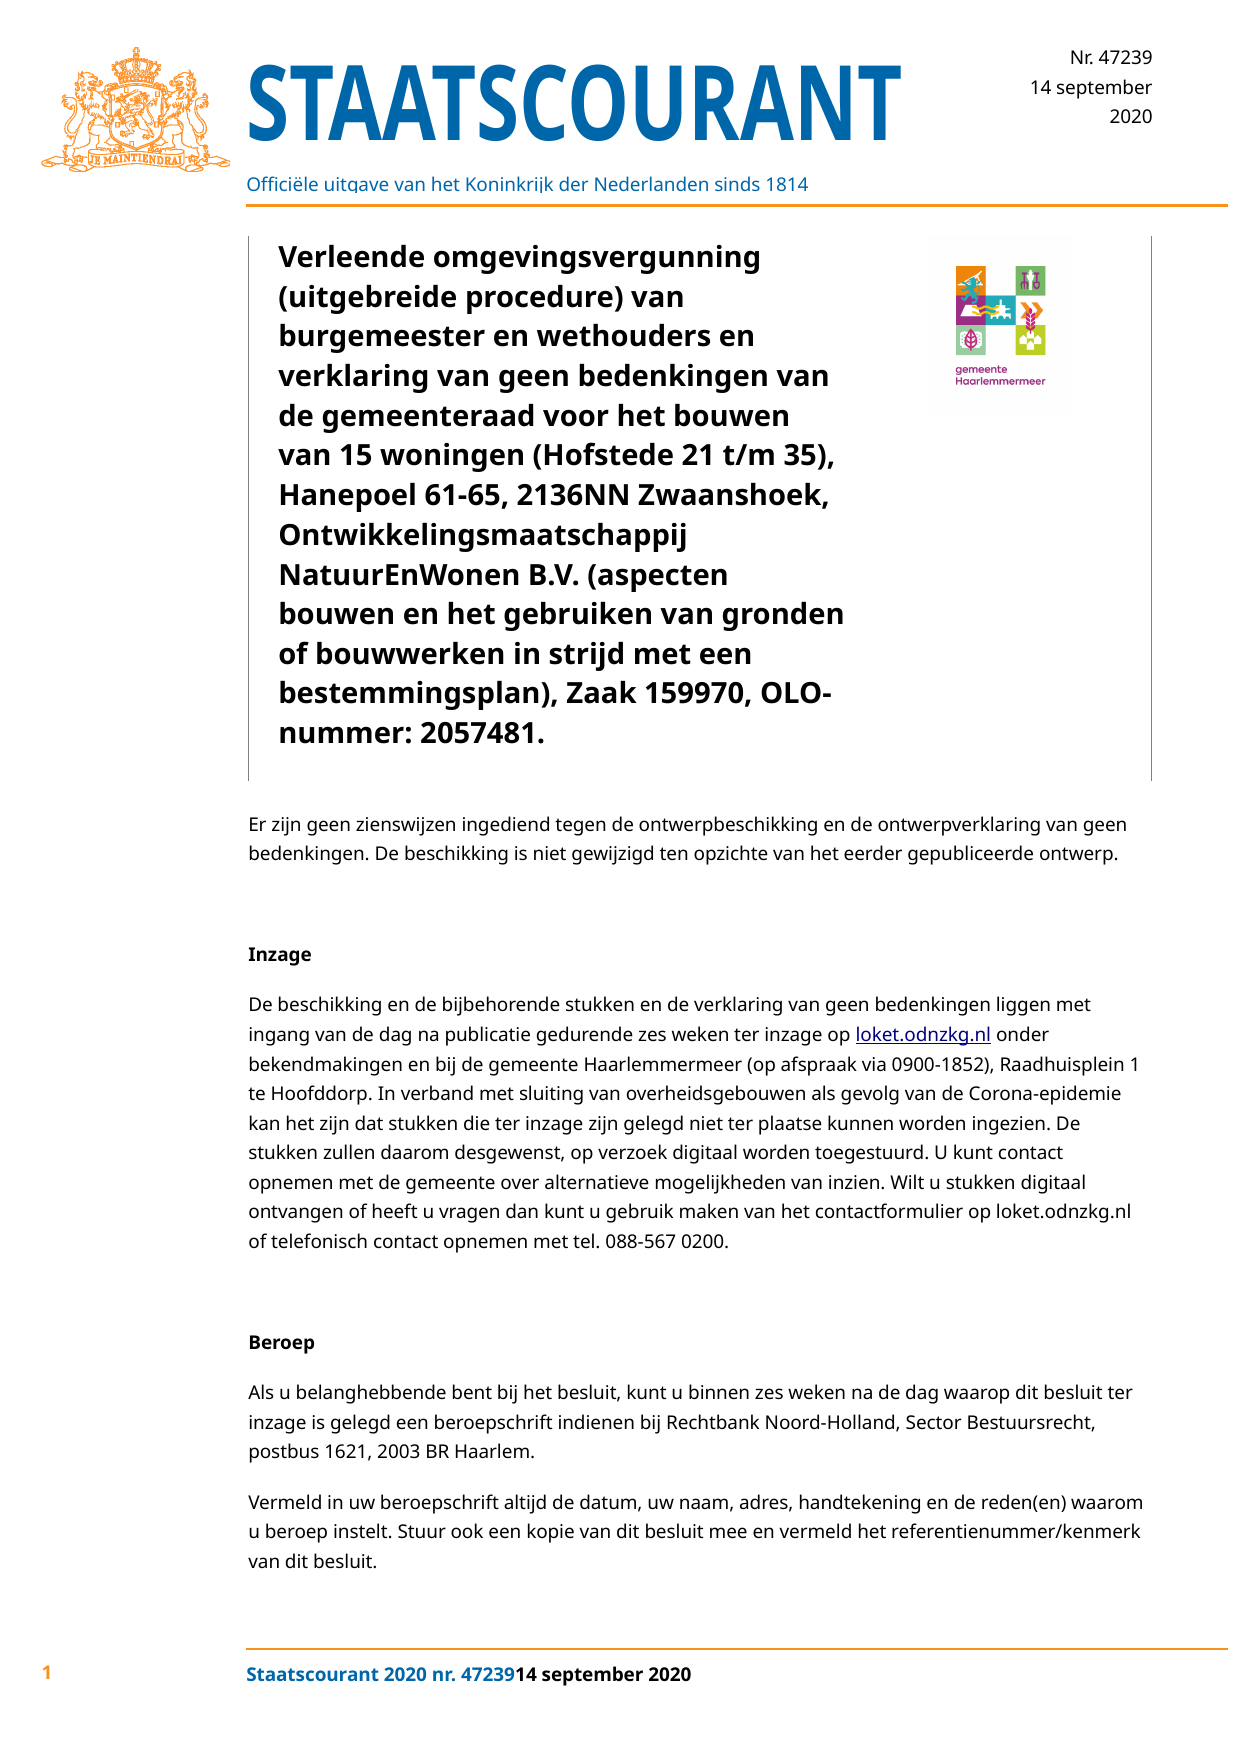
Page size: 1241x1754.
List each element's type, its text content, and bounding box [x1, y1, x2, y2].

text Vermeld in uw beroepschrift altijd de datum, uw naam, adres, handtekening en de reden(en) waarom u beroep instelt. Stuur ook een kopie van dit besluit mee en vermeld het referentienummer/kenmerk van dit besluit. [248, 1489, 1152, 1574]
text Beroep [248, 1329, 1152, 1355]
picture [926, 236, 1075, 414]
table_header Verleende omgevingsvergunning (uitgebreide procedure) van burgemeester en wethouders en verklaring van geen bedenkingen van de gemeenteraad voor het bouwen van 15 woningen (Hofstede 21 t/m 35), Hanepoel 61-65, 2136NN Zwaanshoek, Ontwikkelingsmaatschappij NatuurEnWonen B.V. (aspecten bouwen en het gebruiken van gronden of bouwwerken in strijd met een bestemmingsplan), Zaak 159970, OLO-nummer: 2057481. [249, 236, 850, 781]
text Inzage [248, 941, 1152, 967]
text Als u belanghebbende bent bij het besluit, kunt u binnen zes weken na de dag waarop dit besluit ter inzage is gelegd een beroepschrift indienen bij Rechtbank Noord-Holland, Sector Bestuursrecht, postbus 1621, 2003 BR Haarlem. [248, 1379, 1152, 1464]
table_header [850, 236, 926, 413]
table_header [1075, 236, 1151, 413]
text De beschikking en de bijbehorende stukken en de verklaring van geen bedenkingen liggen met ingang van de dag na publicatie gedurende zes weken ter inzage op loket.odnzkg.nl onder bekendmakingen en bij de gemeente Haarlemmermeer (op afspraak via 0900-1852), Raadhuisplein 1 te Hoofddorp. In verband met sluiting van overheidsgebouwen als gevolg van de Corona-epidemie kan het zijn dat stukken die ter inzage zijn gelegd niet ter plaatse kunnen worden ingezien. De stukken zullen daarom desgewenst, op verzoek digitaal worden toegestuurd. U kunt contact opnemen met de gemeente over alternatieve mogelijkheden van inzien. Wilt u stukken digitaal ontvangen of heeft u vragen dan kunt u gebruik maken van het contactformulier op loket.odnzkg.nl of telefonisch contact opnemen met tel. 088-567 0200. [248, 992, 1152, 1254]
picture [41, 47, 231, 172]
text Er zijn geen zienswijzen ingediend tegen de ontwerpbeschikking en de ontwerpverklaring van geen bedenkingen. De beschikking is niet gewijzigd ten opzichte van het eerder gepubliceerde ontwerp. [248, 811, 1152, 866]
table_header [850, 414, 1151, 781]
